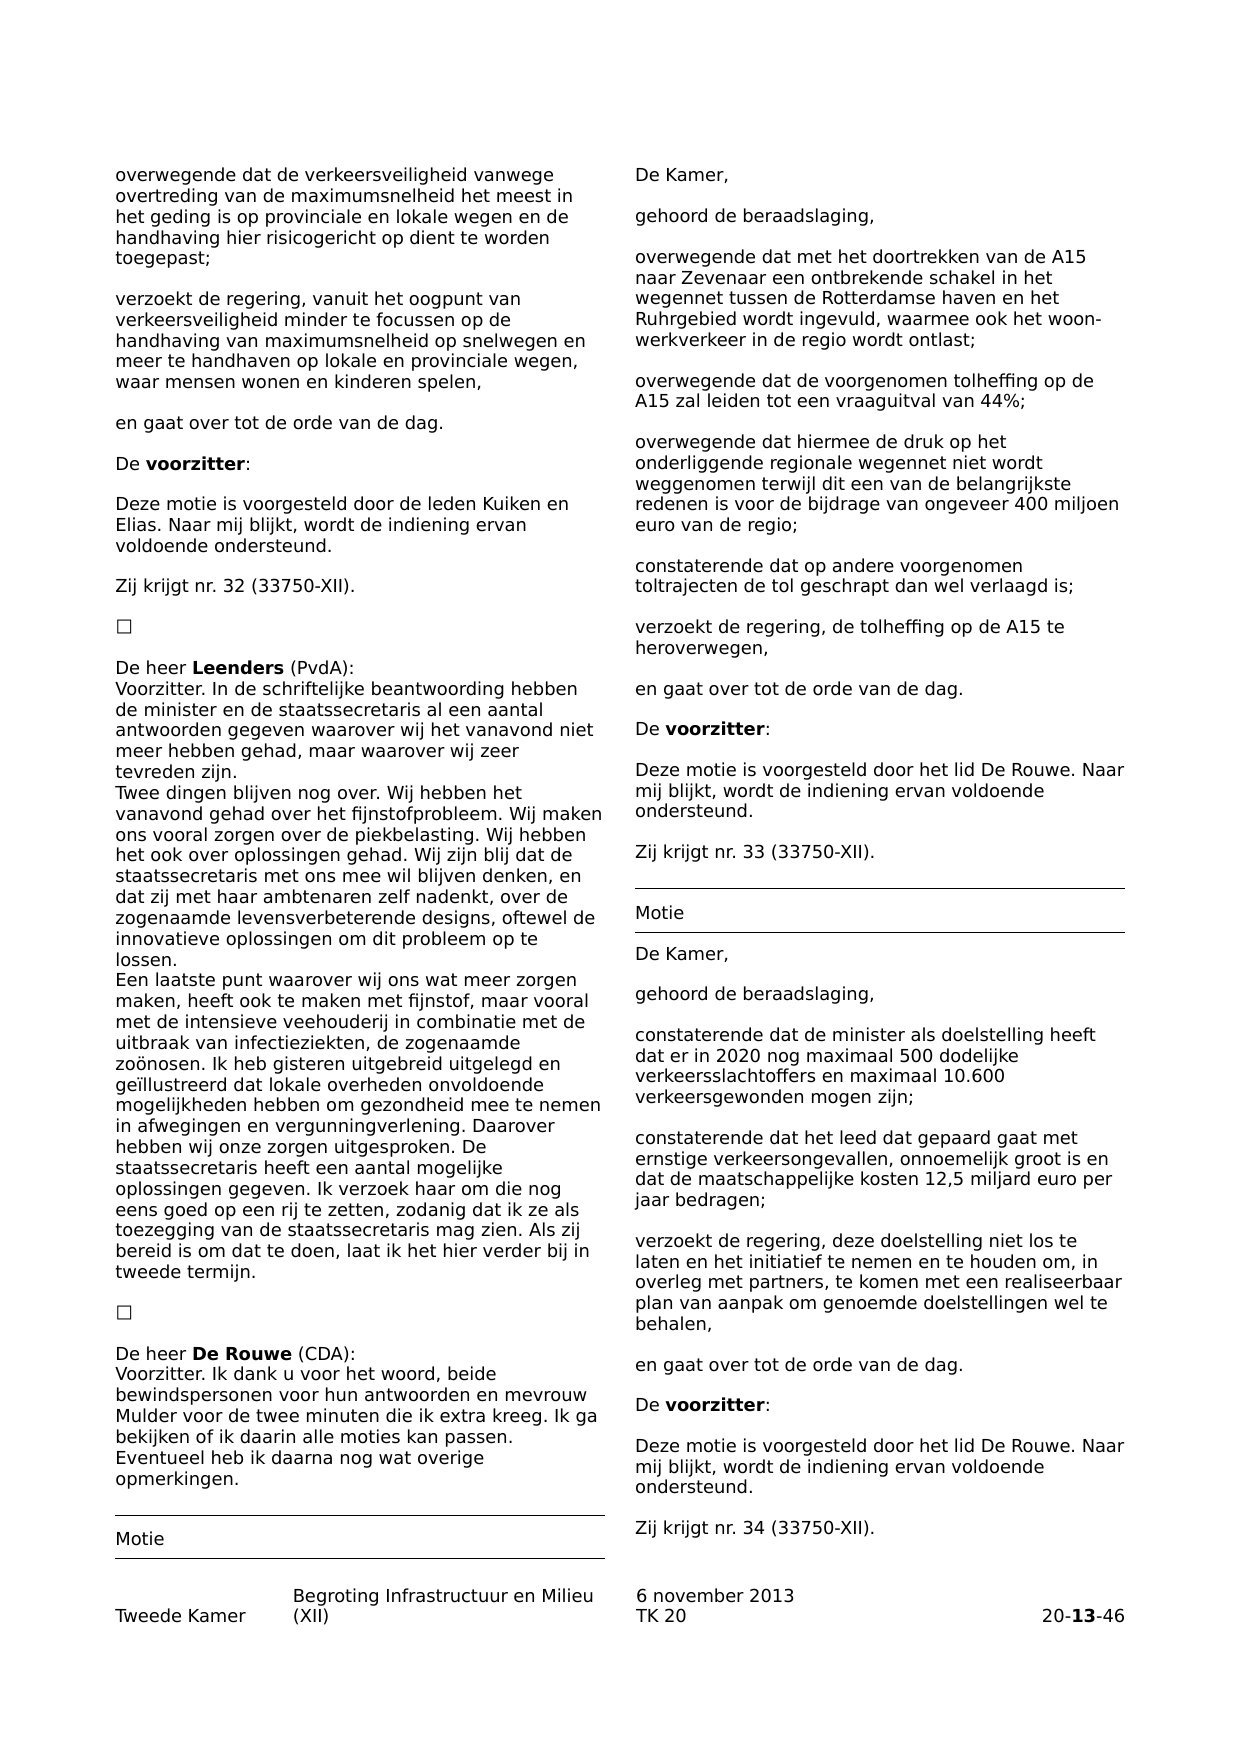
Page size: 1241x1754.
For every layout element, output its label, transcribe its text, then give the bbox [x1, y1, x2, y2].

text De heer De Rouwe (CDA): [115, 1343, 605, 1364]
text Zij krijgt nr. 33 (33750-XII). [635, 842, 1125, 863]
text Deze motie is voorgesteld door het lid De Rouwe. Naar mij blijkt, wordt de indiening ervan voldoende ondersteund. [635, 1436, 1125, 1498]
text overwegende dat hiermee de druk op het onderliggende regionale wegennet niet wordt weggenomen terwijl dit een van de belangrijkste redenen is voor de bijdrage van ongeveer 400 miljoen euro van de regio; [635, 432, 1125, 536]
text verzoekt de regering, de tolheffing op de A15 te heroverwegen, [635, 617, 1125, 658]
text De voorzitter: [635, 719, 1125, 740]
text en gaat over tot de orde van de dag. [115, 413, 605, 433]
text overwegende dat met het doortrekken van de A15 naar Zevenaar een ontbrekende schakel in het wegennet tussen de Rotterdamse haven en het Ruhrgebied wordt ingevuld, waarmee ook het woon-werkverkeer in de regio wordt ontlast; [635, 247, 1125, 350]
text gehoord de beraadslaging, [635, 206, 1125, 227]
text De voorzitter: [115, 453, 605, 474]
text Zij krijgt nr. 34 (33750-XII). [635, 1518, 1125, 1539]
text De Kamer, [635, 165, 1125, 186]
text De heer Leenders (PvdA): [115, 658, 605, 678]
text verzoekt de regering, deze doelstelling niet los te laten en het initiatief te nemen en te houden om, in overleg met partners, te komen met een realiseerbaar plan van aanpak om genoemde doelstellingen wel te behalen, [635, 1231, 1125, 1334]
text Deze motie is voorgesteld door het lid De Rouwe. Naar mij blijkt, wordt de indiening ervan voldoende ondersteund. [635, 760, 1125, 822]
text Zij krijgt nr. 32 (33750-XII). [115, 576, 605, 597]
text en gaat over tot de orde van de dag. [635, 678, 1125, 699]
text De Kamer, [635, 943, 1125, 964]
text gehoord de beraadslaging, [635, 984, 1125, 1005]
text ⬜ [115, 1303, 605, 1323]
text Twee dingen blijven nog over. Wij hebben het vanavond gehad over het fijnstofprobleem. Wij maken ons vooral zorgen over de piekbelasting. Wij hebben het ook over oplossingen gehad. Wij zijn blij dat de staatssecretaris met ons mee wil blijven denken, en dat zij met haar ambtenaren zelf nadenkt, over de zogenaamde levensverbeterende designs, oftewel de innovatieve oplossingen om dit probleem op te lossen. [115, 783, 605, 970]
text constaterende dat op andere voorgenomen toltrajecten de tol geschrapt dan wel verlaagd is; [635, 556, 1125, 597]
text Een laatste punt waarover wij ons wat meer zorgen maken, heeft ook te maken met fijnstof, maar vooral met de intensieve veehouderij in combinatie met de uitbraak van infectieziekten, de zogenaamde zoönosen. Ik heb gisteren uitgebreid uitgelegd en geïllustreerd dat lokale overheden onvoldoende mogelijkheden hebben om gezondheid mee te nemen in afwegingen en vergunningverlening. Daarover hebben wij onze zorgen uitgesproken. De staatssecretaris heeft een aantal mogelijke oplossingen gegeven. Ik verzoek haar om die nog eens goed op een rij te zetten, zodanig dat ik ze als toezegging van de staatssecretaris mag zien. Als zij bereid is om dat te doen, laat ik het hier verder bij in tweede termijn. [115, 970, 605, 1283]
text De voorzitter: [635, 1395, 1125, 1416]
text Voorzitter. In de schriftelijke beantwoording hebben de minister en de staatssecretaris al een aantal antwoorden gegeven waarover wij het vanavond niet meer hebben gehad, maar waarover wij zeer tevreden zijn. [115, 678, 605, 783]
text Motie [115, 1529, 605, 1550]
text en gaat over tot de orde van de dag. [635, 1354, 1125, 1375]
text Motie [635, 903, 1125, 923]
text overwegende dat de voorgenomen tolheffing op de A15 zal leiden tot een vraaguitval van 44%; [635, 370, 1125, 412]
text verzoekt de regering, vanuit het oogpunt van verkeersveiligheid minder te focussen op de handhaving van maximumsnelheid op snelwegen en meer te handhaven op lokale en provinciale wegen, waar mensen wonen en kinderen spelen, [115, 289, 605, 393]
text ⬜ [115, 617, 605, 638]
text overwegende dat de verkeersveiligheid vanwege overtreding van de maximumsnelheid het meest in het geding is op provinciale en lokale wegen en de handhaving hier risicogericht op dient te worden toegepast; [115, 165, 605, 269]
text Voorzitter. Ik dank u voor het woord, beide bewindspersonen voor hun antwoorden en mevrouw Mulder voor de twee minuten die ik extra kreeg. Ik ga bekijken of ik daarin alle moties kan passen. Eventueel heb ik daarna nog wat overige opmerkingen. [115, 1364, 605, 1489]
text Deze motie is voorgesteld door de leden Kuiken en Elias. Naar mij blijkt, wordt de indiening ervan voldoende ondersteund. [115, 494, 605, 556]
text constaterende dat de minister als doelstelling heeft dat er in 2020 nog maximaal 500 dodelijke verkeersslachtoffers en maximaal 10.600 verkeersgewonden mogen zijn; [635, 1025, 1125, 1108]
text constaterende dat het leed dat gepaard gaat met ernstige verkeersongevallen, onnoemelijk groot is en dat de maatschappelijke kosten 12,5 miljard euro per jaar bedragen; [635, 1128, 1125, 1211]
